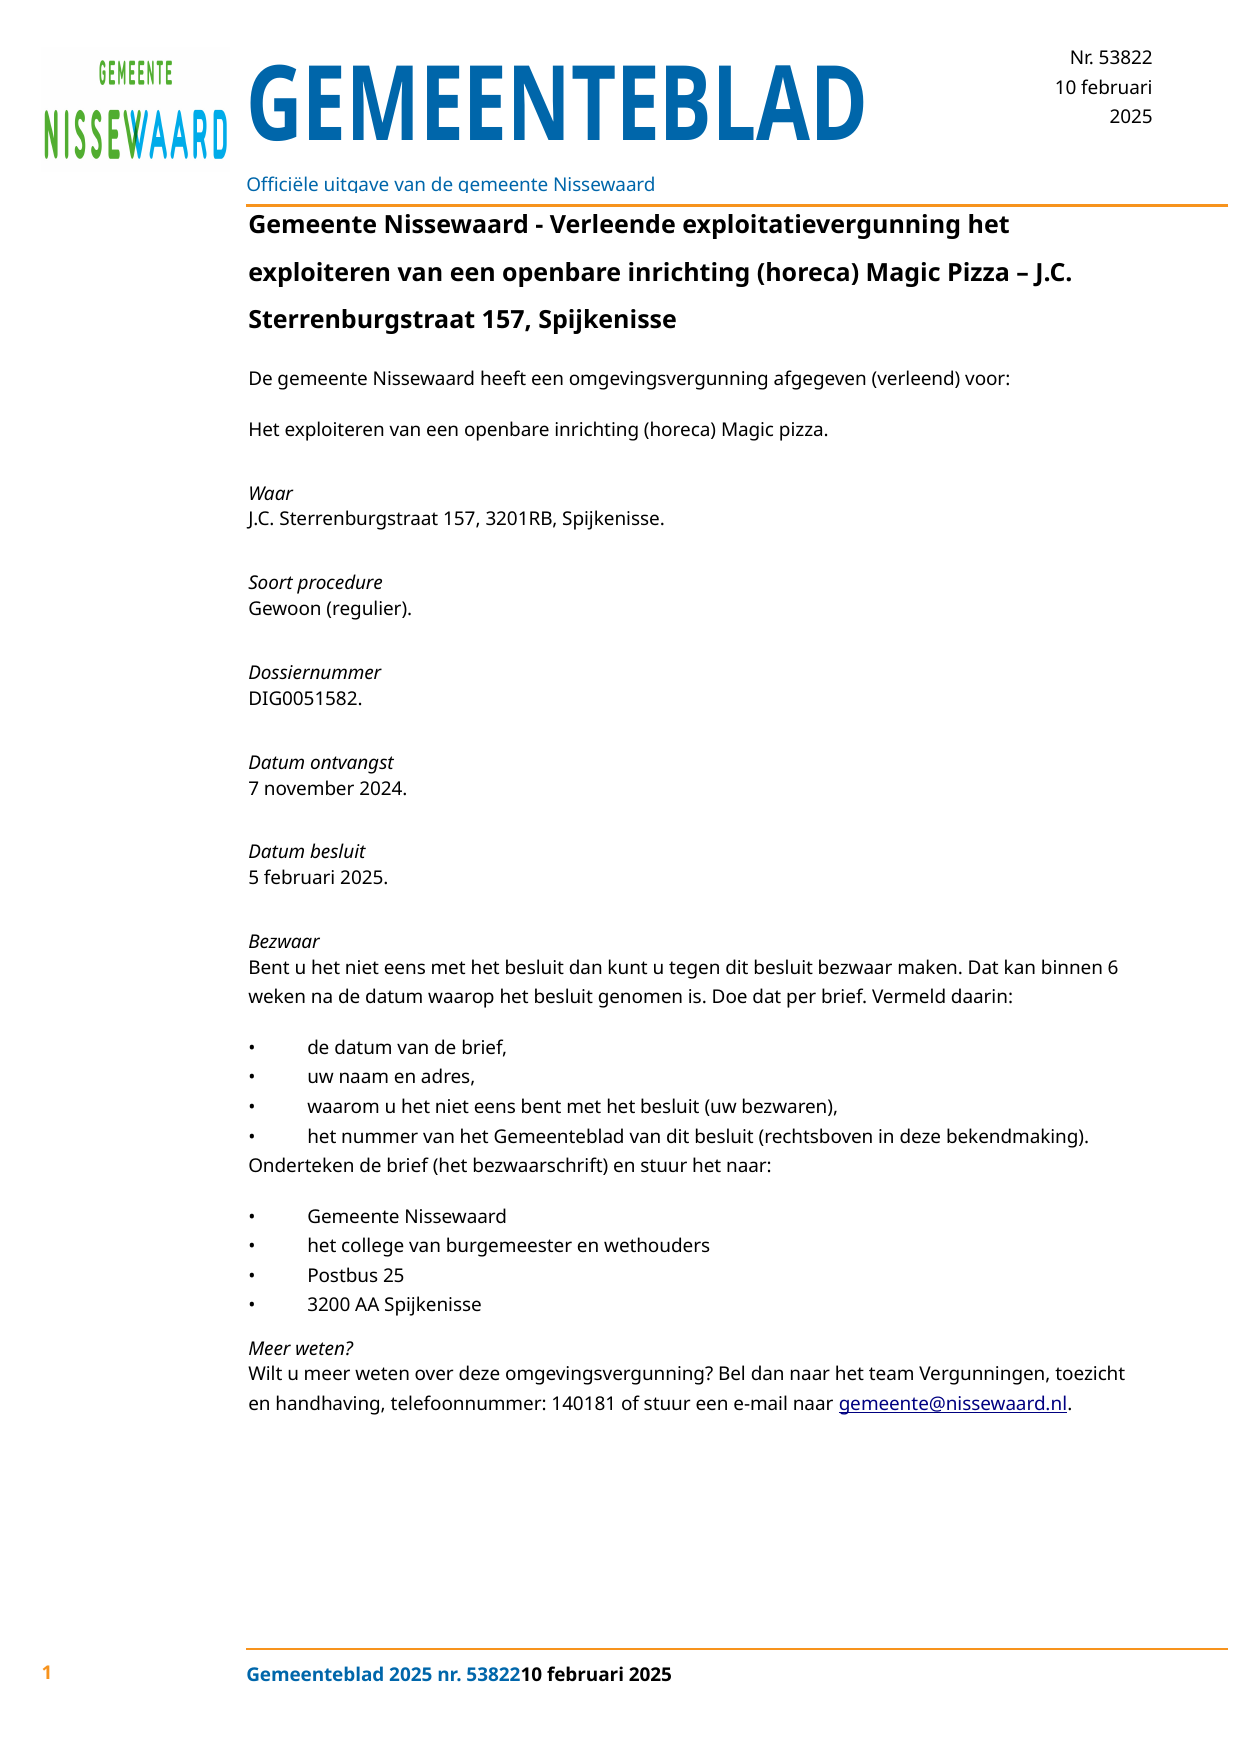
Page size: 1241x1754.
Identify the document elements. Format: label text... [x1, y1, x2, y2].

text 7 november 2024. [248, 775, 1152, 800]
list Gemeente Nissewaard [248, 1203, 1152, 1228]
list het nummer van het Gemeenteblad van dit besluit (rechtsboven in deze bekendmaking). [248, 1123, 1152, 1148]
list uw naam en adres, [248, 1064, 1152, 1089]
text Wilt u meer weten over deze omgevingsvergunning? Bel dan naar het team Vergunningen, toezicht en handhaving, telefoonnummer: 140181 of stuur een e-mail naar gemeente@nissewaard.nl. [248, 1360, 1152, 1416]
text Dossiernummer [248, 659, 1152, 685]
text J.C. Sterrenburgstraat 157, 3201RB, Spijkenisse. [248, 506, 1152, 531]
list Postbus 25 [248, 1262, 1152, 1288]
text Waar [248, 480, 1152, 506]
text Bent u het niet eens met het besluit dan kunt u tegen dit besluit bezwaar maken. Dat kan binnen 6 weken na de datum waarop het besluit genomen is. Doe dat per brief. Vermeld daarin: [248, 954, 1152, 1009]
text Gewoon (regulier). [248, 595, 1152, 621]
list de datum van de brief, [248, 1034, 1152, 1060]
picture [41, 47, 231, 172]
text Gemeente Nissewaard - Verleende exploitatievergunning het exploiteren van een openbare inrichting (horeca) Magic Pizza – J.C. Sterrenburgstraat 157, Spijkenisse [248, 207, 1152, 336]
text Datum ontvangst [248, 749, 1152, 775]
list 3200 AA Spijkenisse [248, 1292, 1152, 1317]
list waarom u het niet eens bent met het besluit (uw bezwaren), [248, 1093, 1152, 1119]
text Datum besluit [248, 839, 1152, 864]
text DIG0051582. [248, 685, 1152, 711]
text Onderteken de brief (het bezwaarschrift) en stuur het naar: [248, 1152, 1152, 1178]
text Meer weten? [248, 1335, 1152, 1360]
text Bezwaar [248, 928, 1152, 954]
text 5 februari 2025. [248, 864, 1152, 890]
text Het exploiteren van een openbare inrichting (horeca) Magic pizza. [248, 416, 1152, 442]
list het college van burgemeester en wethouders [248, 1232, 1152, 1258]
text De gemeente Nissewaard heeft een omgevingsvergunning afgegeven (verleend) voor: [248, 366, 1152, 391]
text Soort procedure [248, 569, 1152, 595]
